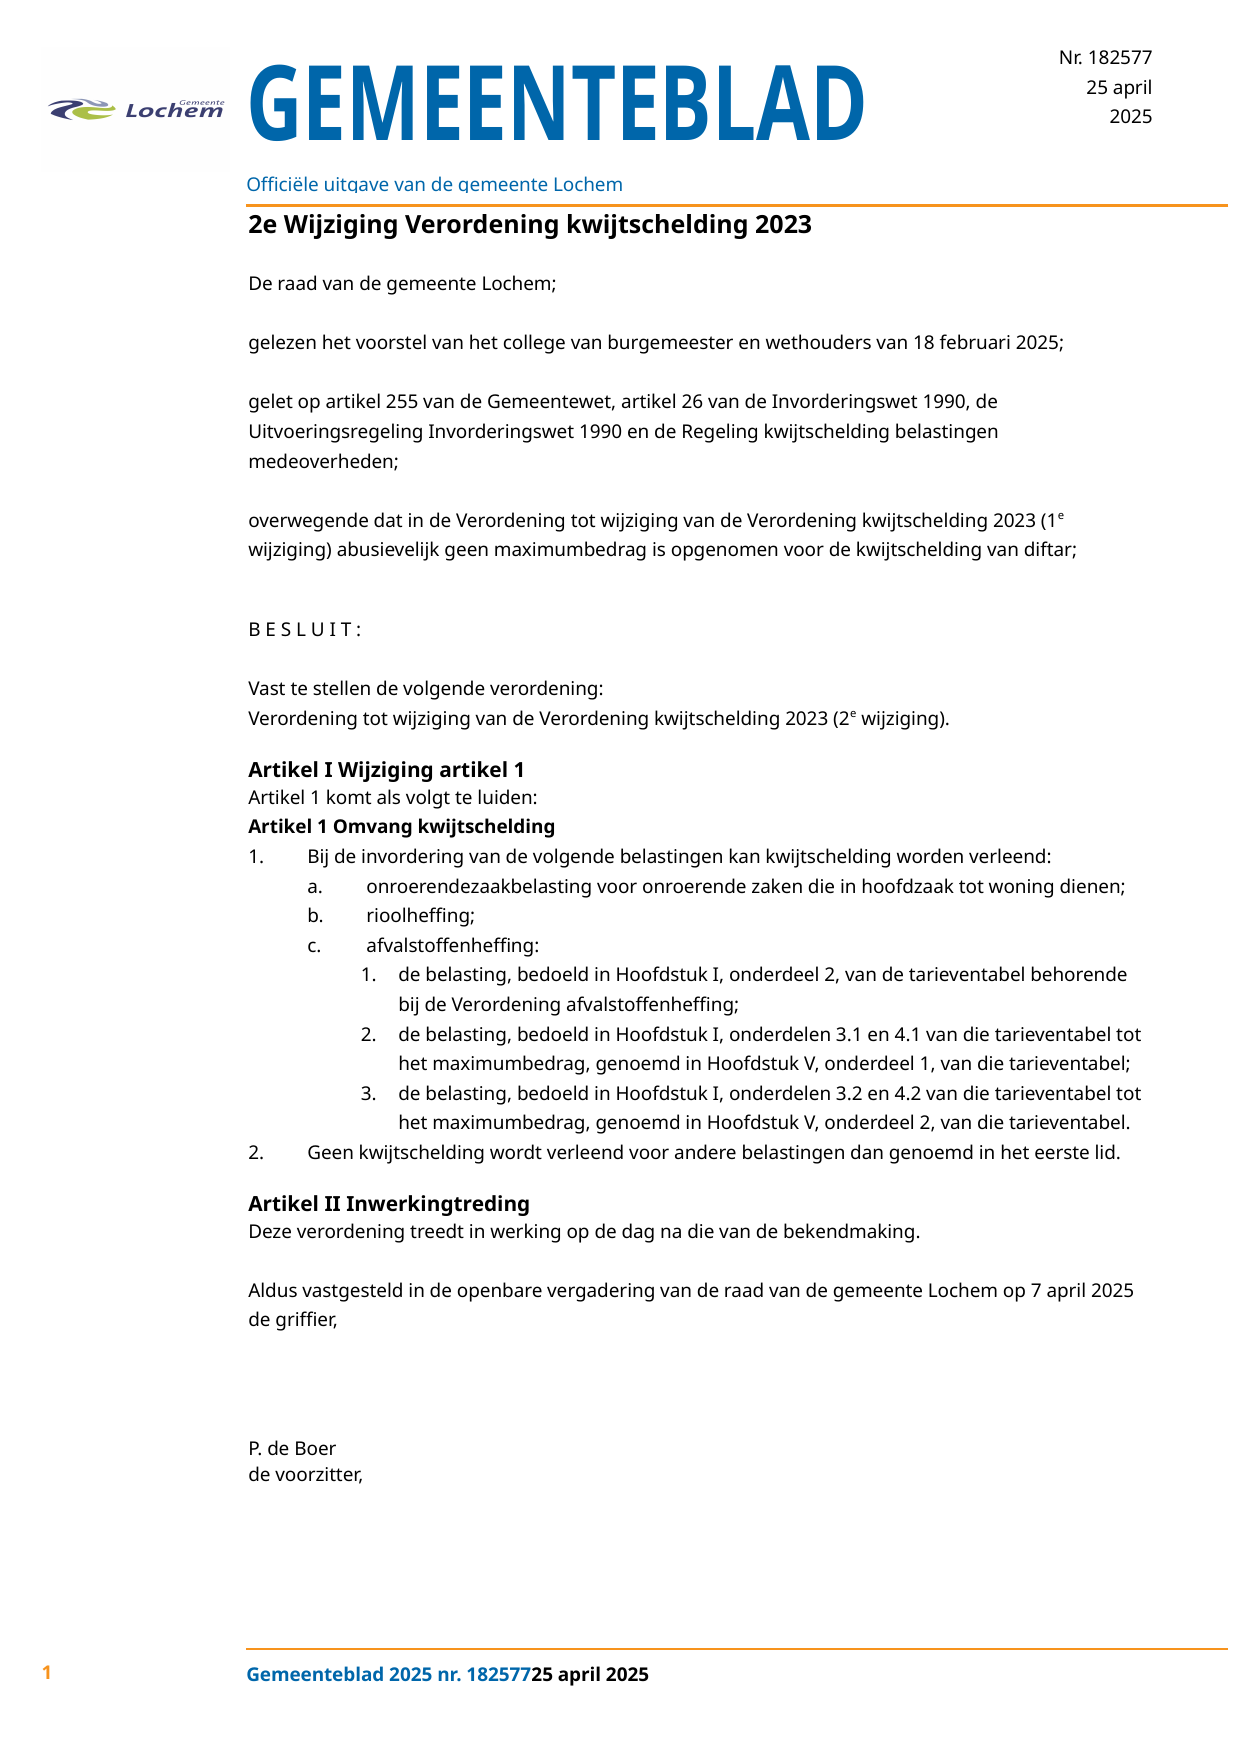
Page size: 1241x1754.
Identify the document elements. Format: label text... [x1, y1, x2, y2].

text Artikel II Inwerkingtreding [248, 1189, 1152, 1218]
text Artikel 1 Omvang kwijtschelding [248, 814, 1152, 839]
text Vast te stellen de volgende verordening: [248, 676, 1152, 701]
list Bij de invordering van de volgende belastingen kan kwijtschelding worden verleend: [248, 843, 1152, 869]
picture [41, 47, 231, 172]
list de belasting, bedoeld in Hoofdstuk I, onderdelen 3.2 en 4.2 van die tarieventabel tot het maximumbedrag, genoemd in Hoofdstuk V, onderdeel 2, van die tarieventabel. [361, 1080, 1152, 1135]
text Deze verordening treedt in werking op de dag na die van de bekendmaking. [248, 1218, 1152, 1244]
text Artikel 1 komt als volgt te luiden: [248, 784, 1152, 810]
list de belasting, bedoeld in Hoofdstuk I, onderdelen 3.1 en 4.1 van die tarieventabel tot het maximumbedrag, genoemd in Hoofdstuk V, onderdeel 1, van die tarieventabel; [361, 1021, 1152, 1076]
text De raad van de gemeente Lochem; [248, 270, 1152, 296]
text Verordening tot wijziging van de Verordening kwijtschelding 2023 (2e wijziging). [248, 705, 1152, 731]
text Aldus vastgesteld in de openbare vergadering van de raad van de gemeente Lochem op 7 april 2025 [248, 1277, 1152, 1303]
text 2e Wijziging Verordening kwijtschelding 2023 [248, 207, 1152, 241]
text gelezen het voorstel van het college van burgemeester en wethouders van 18 februari 2025; [248, 329, 1152, 355]
text Artikel I Wijziging artikel 1 [248, 756, 1152, 784]
text P. de Boer [248, 1435, 1152, 1461]
text de griffier, [248, 1307, 1152, 1332]
text gelet op artikel 255 van de Gemeentewet, artikel 26 van de Invorderingswet 1990, de Uitvoeringsregeling Invorderingswet 1990 en de Regeling kwijtschelding belastingen medeoverheden; [248, 389, 1152, 473]
list Geen kwijtschelding wordt verleend voor andere belastingen dan genoemd in het eerste lid. [248, 1139, 1152, 1165]
list de belasting, bedoeld in Hoofdstuk I, onderdeel 2, van de tarieventabel behorende bij de Verordening afvalstoffenheffing; [361, 962, 1152, 1017]
text de voorzitter, [248, 1461, 1152, 1487]
list afvalstoffenheffing: [307, 932, 1152, 958]
text overwegende dat in de Verordening tot wijziging van de Verordening kwijtschelding 2023 (1e wijziging) abusievelijk geen maximumbedrag is opgenomen voor de kwijtschelding van diftar; [248, 507, 1152, 562]
list onroerendezaakbelasting voor onroerende zaken die in hoofdzaak tot woning dienen; [307, 873, 1152, 898]
list rioolheffing; [307, 902, 1152, 928]
text B E S L U I T : [248, 616, 1152, 642]
